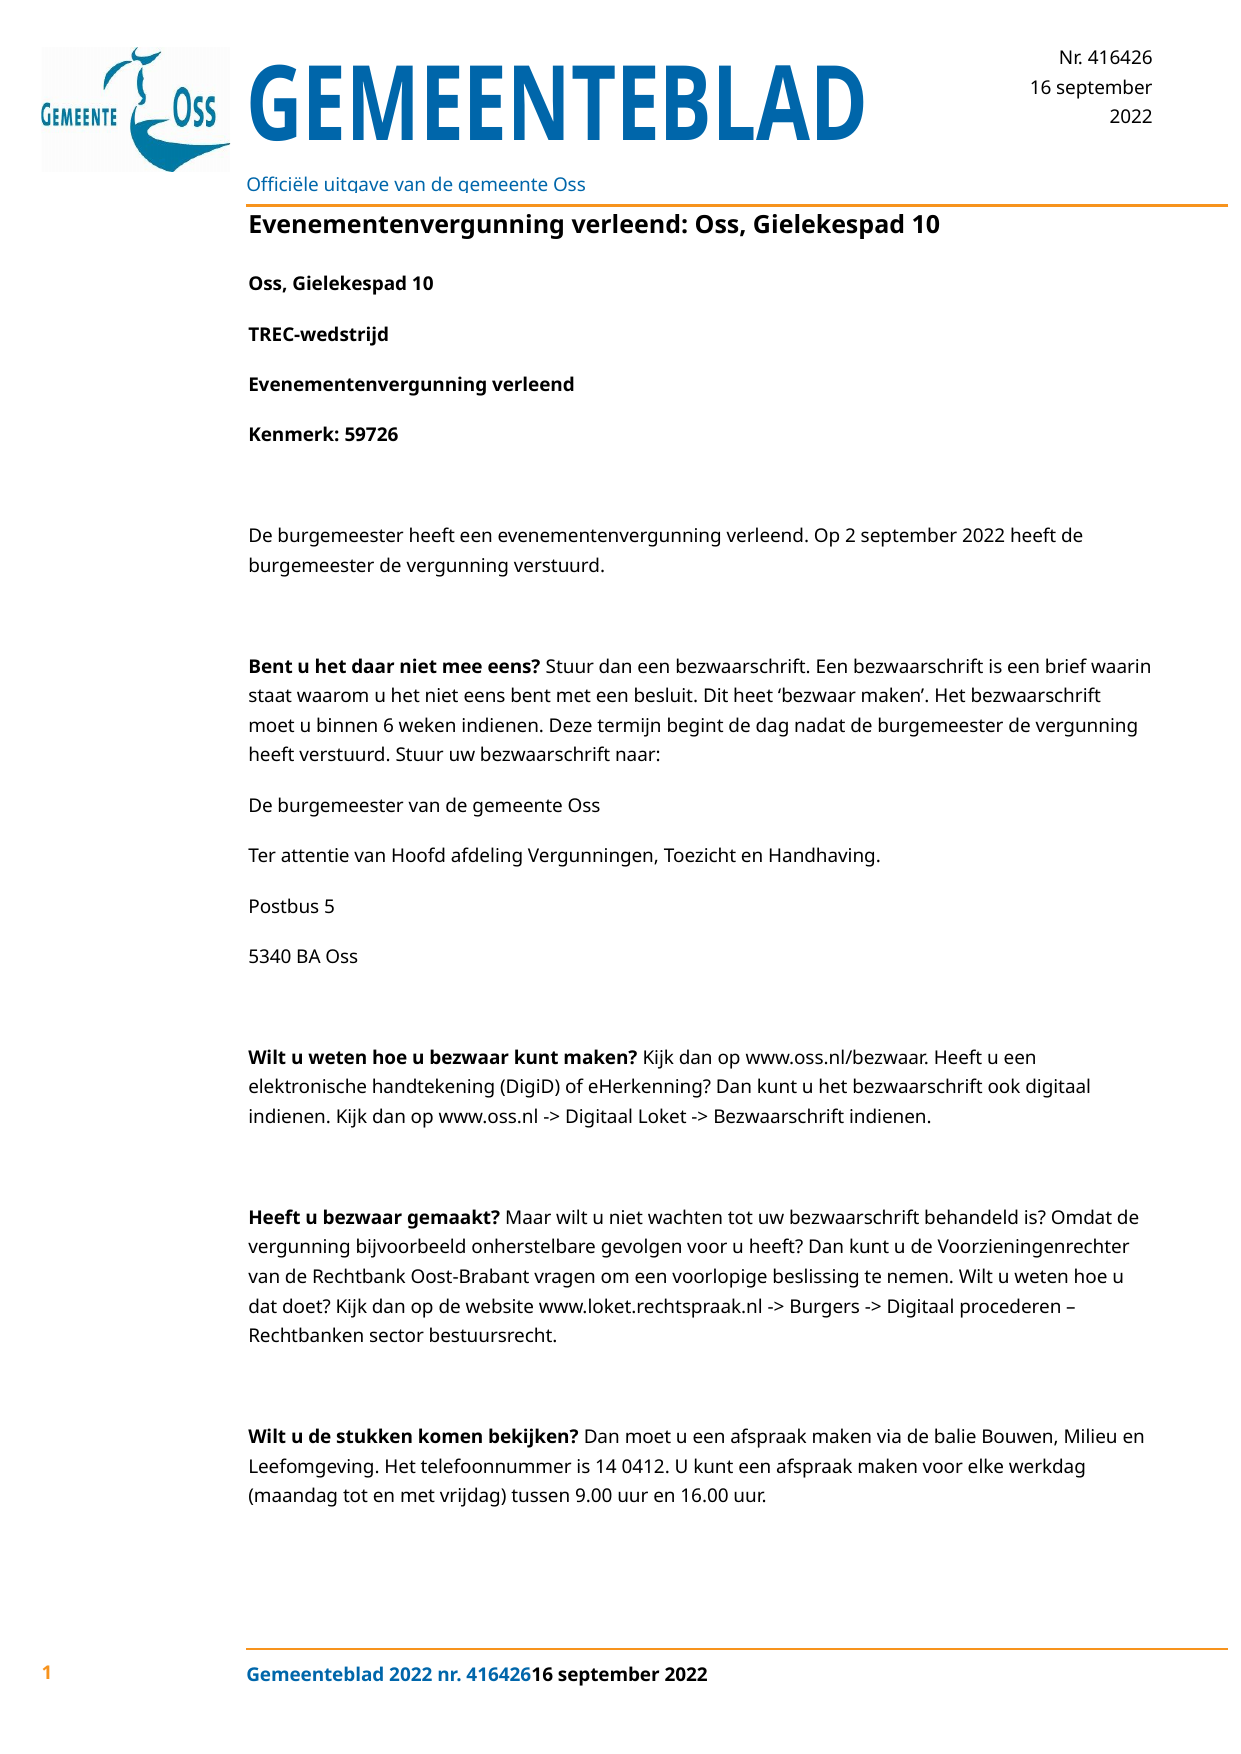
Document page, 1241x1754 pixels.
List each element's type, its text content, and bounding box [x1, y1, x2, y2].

text Evenementenvergunning verleend [248, 371, 1152, 397]
text Ter attentie van Hoofd afdeling Vergunningen, Toezicht en Handhaving. [248, 842, 1152, 868]
text Wilt u weten hoe u bezwaar kunt maken? Kijk dan op www.oss.nl/bezwaar. Heeft u een elektronische handtekening (DigiD) of eHerkenning? Dan kunt u het bezwaarschrift ook digitaal indienen. Kijk dan op www.oss.nl -> Digitaal Loket -> Bezwaarschrift indienen. [248, 1044, 1152, 1129]
text Evenementenvergunning verleend: Oss, Gielekespad 10 [248, 207, 1152, 241]
text TREC-wedstrijd [248, 321, 1152, 346]
text 5340 BA Oss [248, 943, 1152, 969]
text De burgemeester heeft een evenementenvergunning verleend. Op 2 september 2022 heeft de burgemeester de vergunning verstuurd. [248, 522, 1152, 578]
text Bent u het daar niet mee eens? Stuur dan een bezwaarschrift. Een bezwaarschrift is een brief waarin staat waarom u het niet eens bent met een besluit. Dit heet ‘bezwaar maken’. Het bezwaarschrift moet u binnen 6 weken indienen. Deze termijn begint de dag nadat de burgemeester de vergunning heeft verstuurd. Stuur uw bezwaarschrift naar: [248, 653, 1152, 767]
picture [41, 47, 231, 172]
text Wilt u de stukken komen bekijken? Dan moet u een afspraak maken via de balie Bouwen, Milieu en Leefomgeving. Het telefoonnummer is 14 0412. U kunt een afspraak maken voor elke werkdag (maandag tot en met vrijdag) tussen 9.00 uur en 16.00 uur. [248, 1423, 1152, 1508]
text Heeft u bezwaar gemaakt? Maar wilt u niet wachten tot uw bezwaarschrift behandeld is? Omdat de vergunning bijvoorbeeld onherstelbare gevolgen voor u heeft? Dan kunt u de Voorzieningenrechter van de Rechtbank Oost-Brabant vragen om een voorlopige beslissing te nemen. Wilt u weten hoe u dat doet? Kijk dan op de website www.loket.rechtspraak.nl -> Burgers -> Digitaal procederen – Rechtbanken sector bestuursrecht. [248, 1204, 1152, 1348]
text Kenmerk: 59726 [248, 422, 1152, 447]
text De burgemeester van de gemeente Oss [248, 792, 1152, 818]
text Postbus 5 [248, 893, 1152, 918]
text Oss, Gielekespad 10 [248, 270, 1152, 296]
